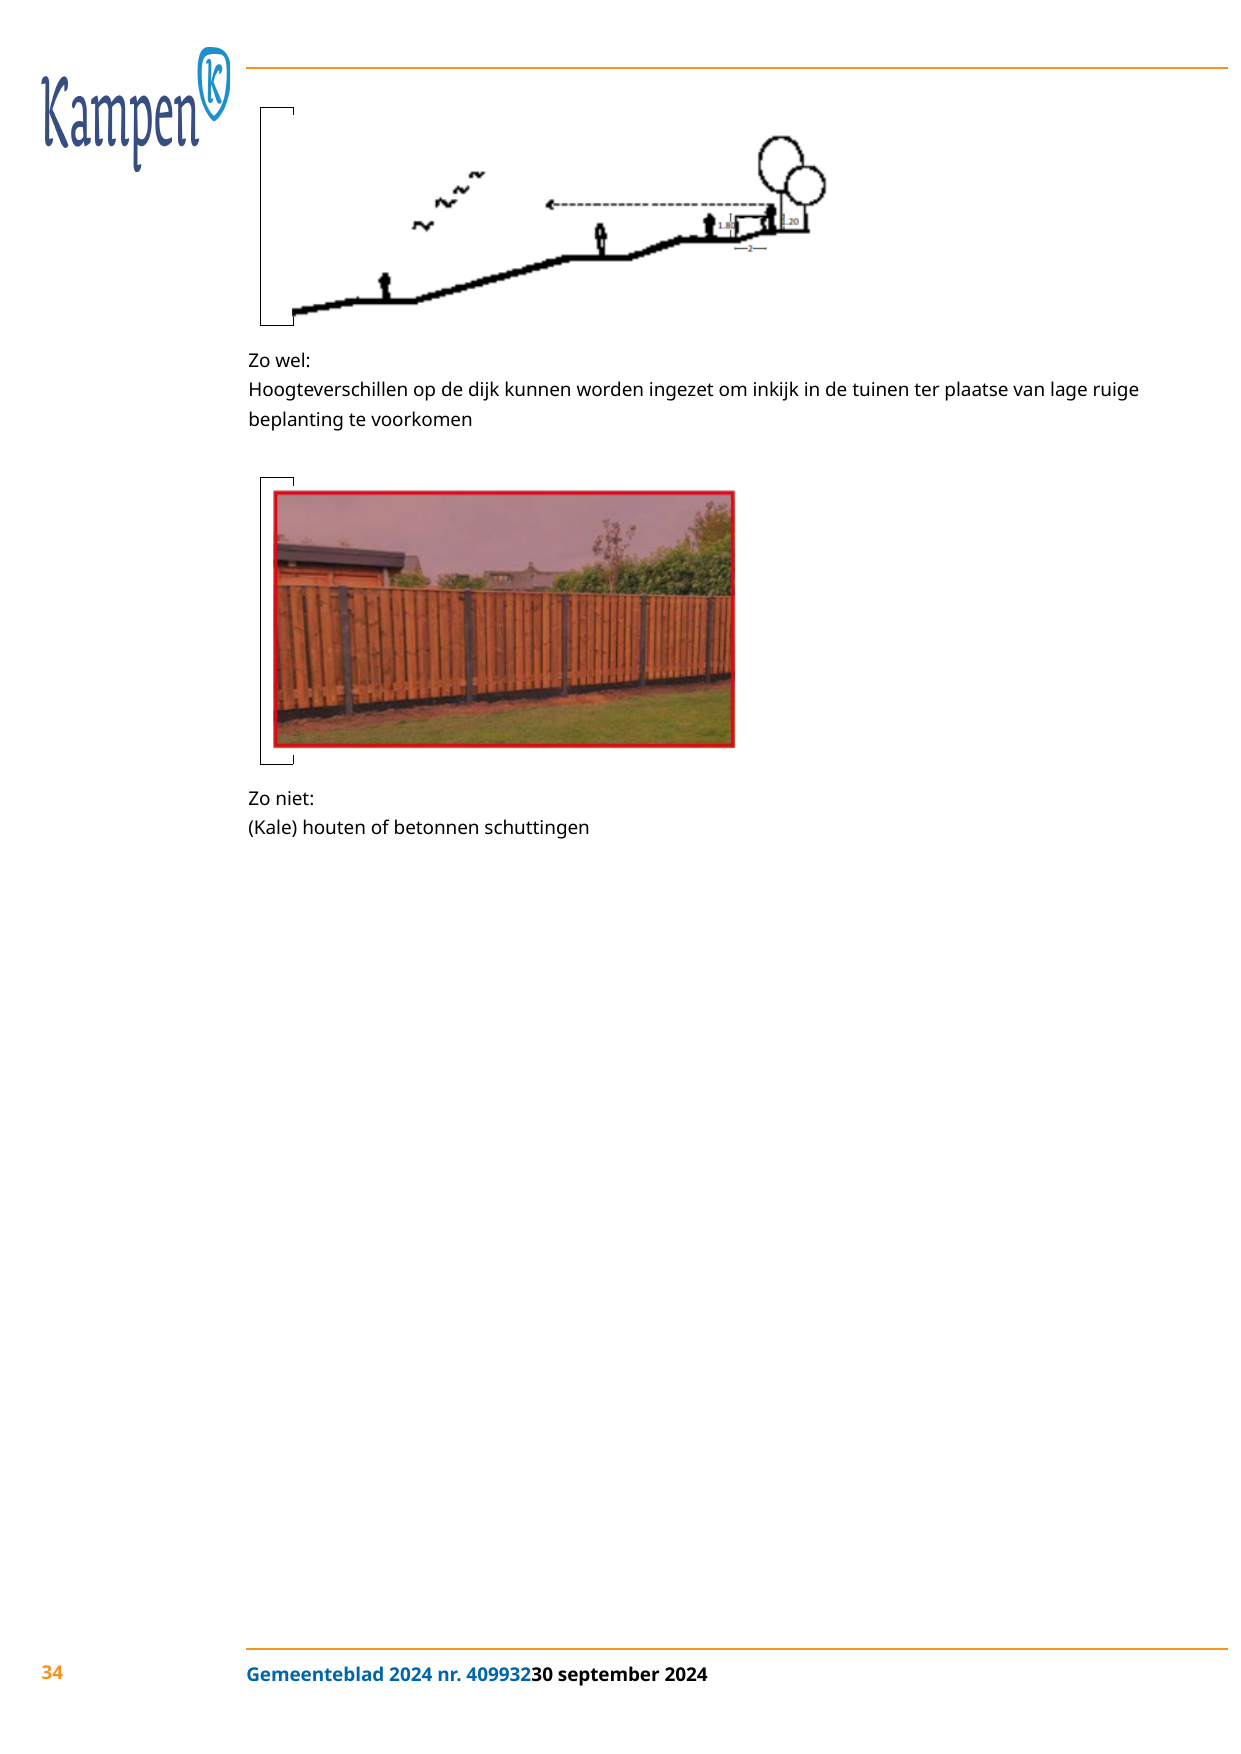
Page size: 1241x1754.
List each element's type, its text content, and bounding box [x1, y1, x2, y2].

text Zo wel: [248, 347, 1152, 372]
text (Kale) houten of betonnen schuttingen [248, 814, 1152, 840]
picture [41, 47, 231, 172]
text Zo niet: [248, 785, 1152, 811]
picture [268, 486, 742, 755]
text Hoogteverschillen op de dijk kunnen worden ingezet om inkijk in de tuinen ter plaatse van lage ruige beplanting te voorkomen [248, 376, 1152, 432]
picture [268, 115, 860, 317]
